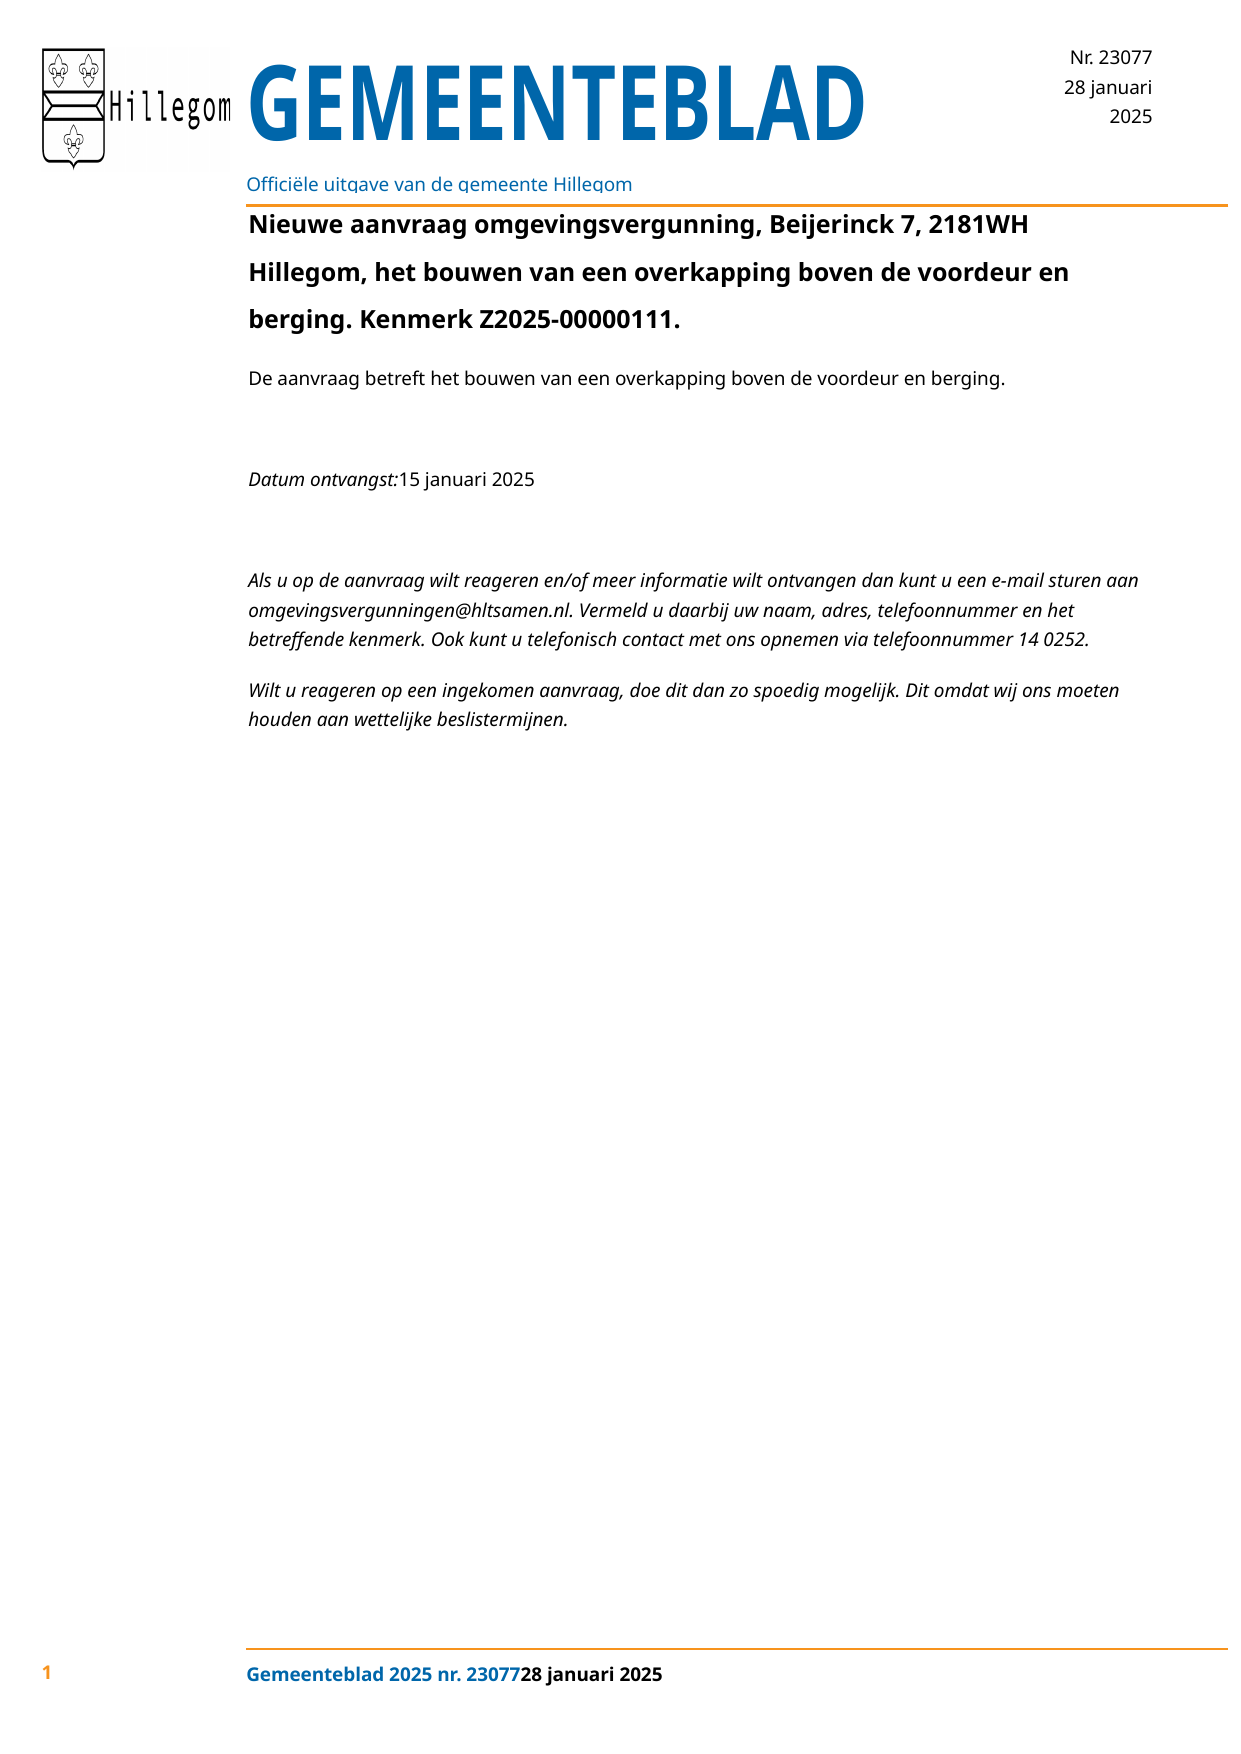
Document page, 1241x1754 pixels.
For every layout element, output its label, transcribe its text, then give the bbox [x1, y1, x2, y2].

text Wilt u reageren op een ingekomen aanvraag, doe dit dan zo spoedig mogelijk. Dit omdat wij ons moeten houden aan wettelijke beslistermijnen. [248, 677, 1152, 732]
text Nieuwe aanvraag omgevingsvergunning, Beijerinck 7, 2181WH Hillegom, het bouwen van een overkapping boven de voordeur en berging. Kenmerk Z2025-00000111. [248, 207, 1152, 336]
text Als u op de aanvraag wilt reageren en/of meer informatie wilt ontvangen dan kunt u een e-mail sturen aan omgevingsvergunningen@hltsamen.nl. Vermeld u daarbij uw naam, adres, telefoonnummer en het betreffende kenmerk. Ook kunt u telefonisch contact met ons opnemen via telefoonnummer 14 0252. [248, 567, 1152, 652]
picture [41, 47, 231, 172]
text De aanvraag betreft het bouwen van een overkapping boven de voordeur en berging. [248, 366, 1152, 391]
text Datum ontvangst:15 januari 2025 [248, 466, 1152, 492]
